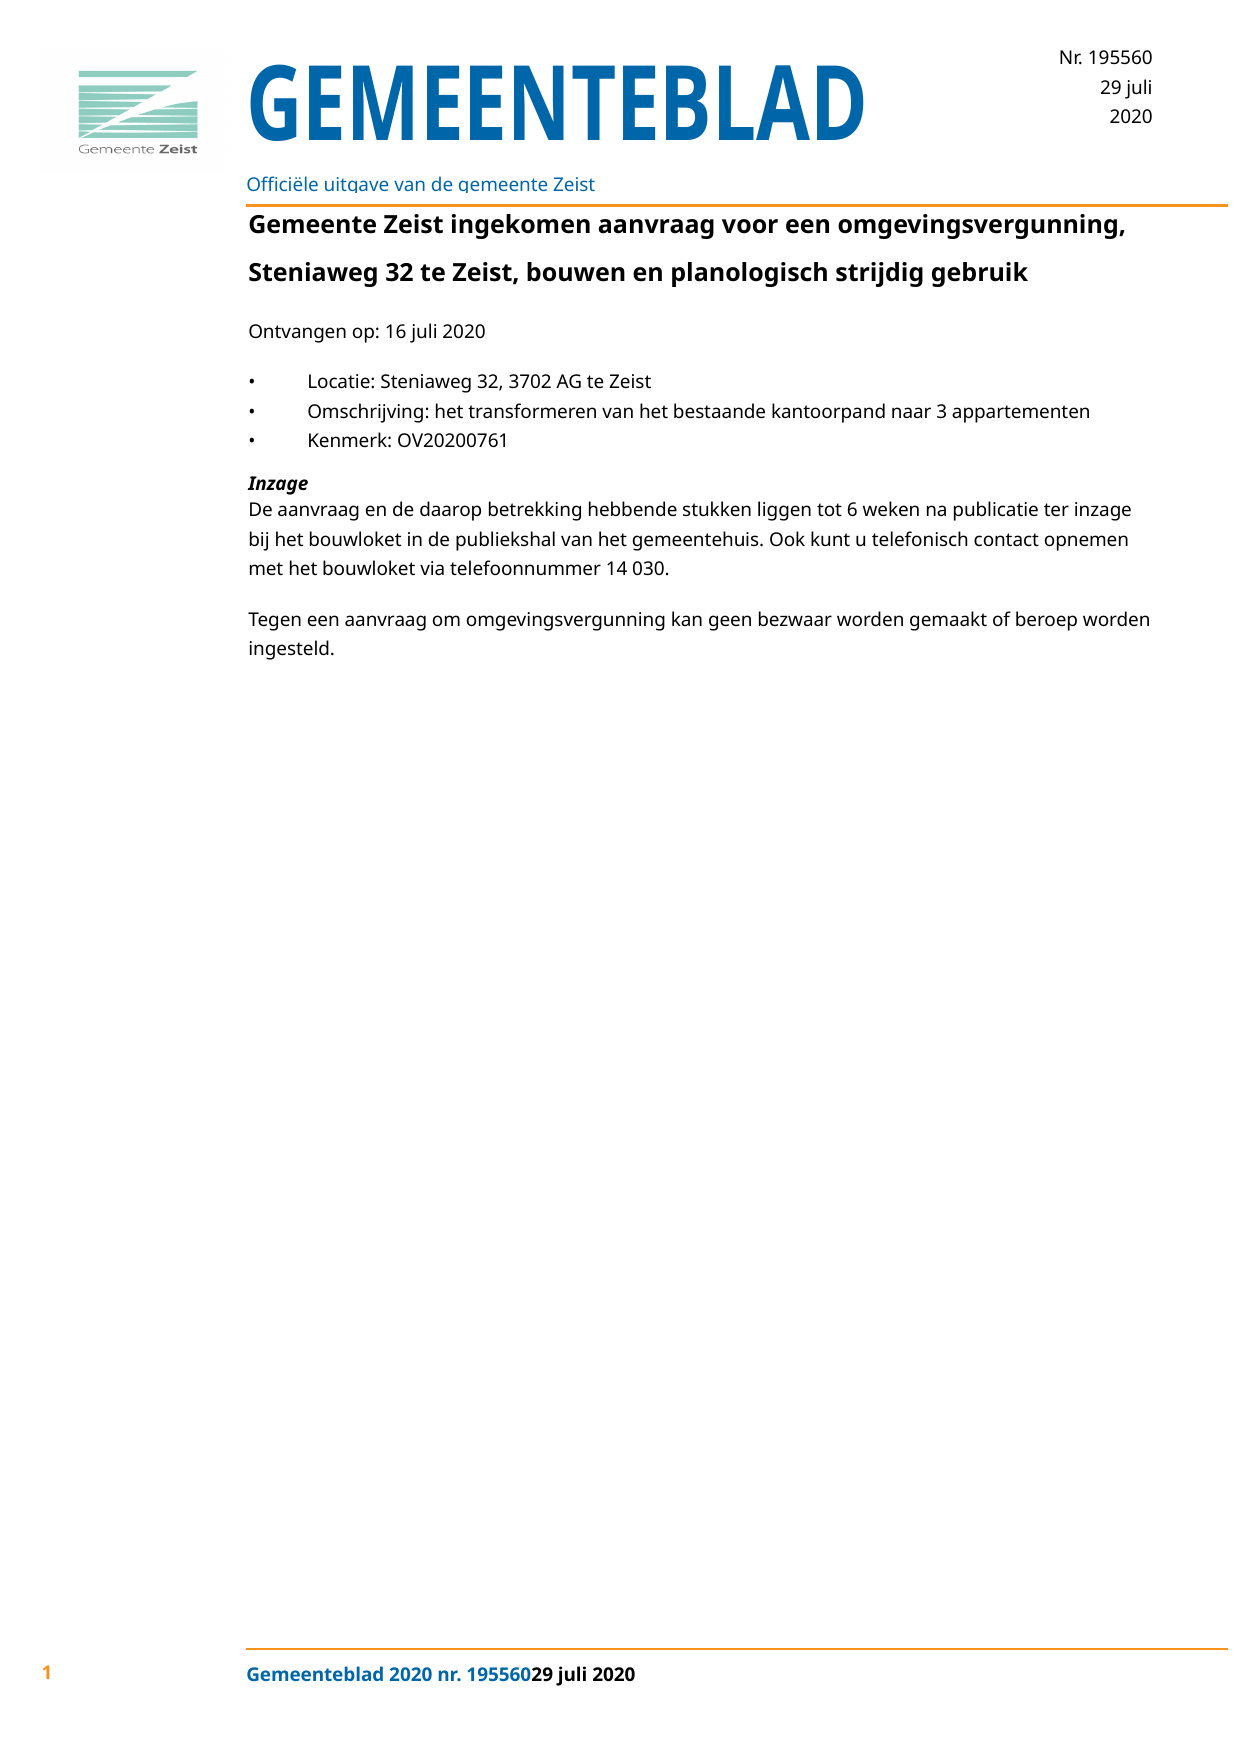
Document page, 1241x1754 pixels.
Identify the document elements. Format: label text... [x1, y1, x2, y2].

picture [41, 47, 231, 172]
text Tegen een aanvraag om omgevingsvergunning kan geen bezwaar worden gemaakt of beroep worden ingesteld. [248, 606, 1152, 661]
list Omschrijving: het transformeren van het bestaande kantoorpand naar 3 appartementen [248, 398, 1152, 424]
text Inzage [248, 471, 1152, 496]
text Gemeente Zeist ingekomen aanvraag voor een omgevingsvergunning, Steniaweg 32 te Zeist, bouwen en planologisch strijdig gebruik [248, 207, 1152, 288]
text Ontvangen op: 16 juli 2020 [248, 318, 1152, 344]
list Locatie: Steniaweg 32, 3702 AG te Zeist [248, 368, 1152, 394]
list Kenmerk: OV20200761 [248, 427, 1152, 453]
text De aanvraag en de daarop betrekking hebbende stukken liggen tot 6 weken na publicatie ter inzage bij het bouwloket in de publiekshal van het gemeentehuis. Ook kunt u telefonisch contact opnemen met het bouwloket via telefoonnummer 14 030. [248, 496, 1152, 581]
